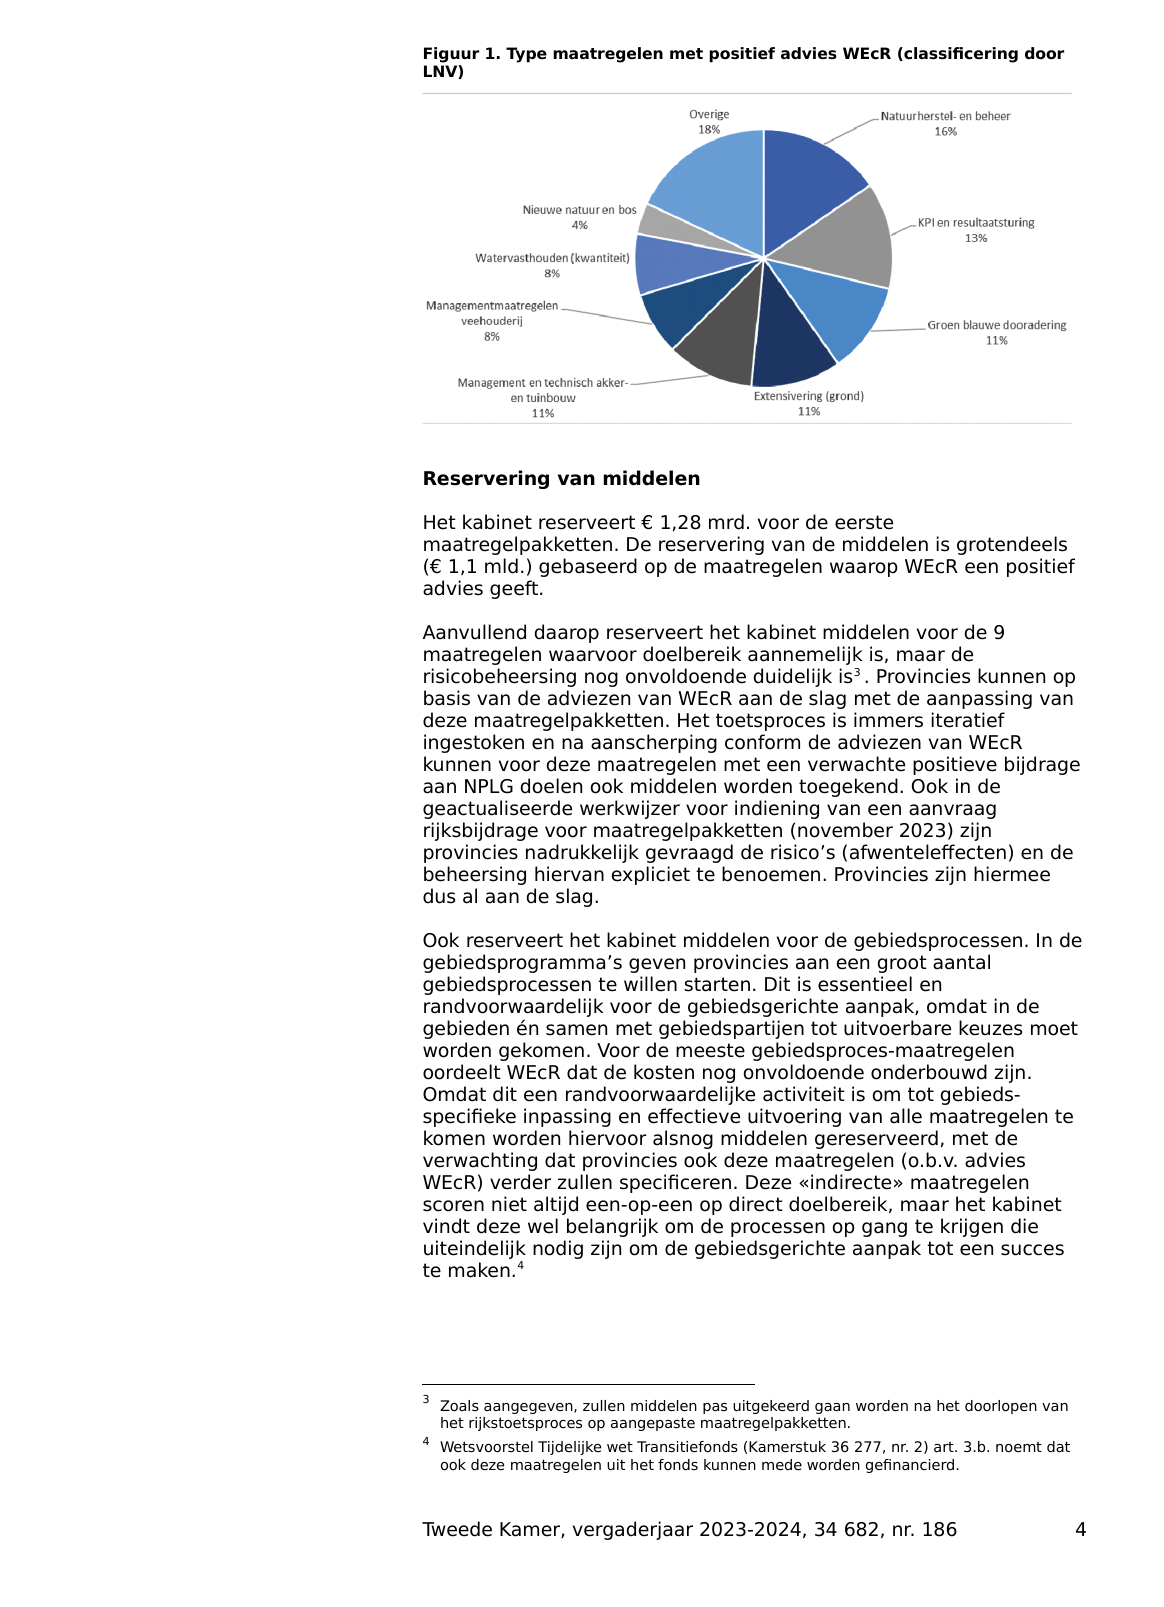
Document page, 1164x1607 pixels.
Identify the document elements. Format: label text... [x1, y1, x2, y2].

text Ook reserveert het kabinet middelen voor de gebiedsprocessen. In de gebiedsprogramma’s geven provincies aan een groot aantal gebiedsprocessen te willen starten. Dit is essentieel en randvoorwaardelijk voor de gebiedsgerichte aanpak, omdat in de gebieden én samen met gebiedspartijen tot uitvoerbare keuzes moet worden gekomen. Voor de meeste gebiedsproces-maatregelen oordeelt WEcR dat de kosten nog onvoldoende onderbouwd zijn. Omdat dit een randvoorwaardelijke activiteit is om tot gebieds-specifieke inpassing en effectieve uitvoering van alle maatregelen te komen worden hiervoor alsnog middelen gereserveerd, met de verwachting dat provincies ook deze maatregelen (o.b.v. advies WEcR) verder zullen specificeren. Deze «indirecte» maatregelen scoren niet altijd een-op-een op direct doelbereik, maar het kabinet vindt deze wel belangrijk om de processen op gang te krijgen die uiteindelijk nodig zijn om de gebiedsgerichte aanpak tot een succes te maken. [422, 930, 1087, 1282]
picture [422, 92, 1072, 424]
text Zoals aangegeven, zullen middelen pas uitgekeerd gaan worden na het doorlopen van het rijkstoetsproces op aangepaste maatregelpakketten. [422, 1393, 1087, 1432]
text Figuur 1. Type maatregelen met positief advies WEcR (classificering door LNV) [422, 45, 1072, 81]
text Het kabinet reserveert € 1,28 mrd. voor de eerste maatregelpakketten. De reservering van de middelen is grotendeels (€ 1,1 mld.) gebaseerd op de maatregelen waarop WEcR een positief advies geeft. [422, 512, 1087, 600]
text Aanvullend daarop reserveert het kabinet middelen voor de 9 maatregelen waarvoor doelbereik aannemelijk is, maar de risicobeheersing nog onvoldoende duidelijk is. Provincies kunnen op basis van de adviezen van WEcR aan de slag met de aanpassing van deze maatregelpakketten. Het toetsproces is immers iteratief ingestoken en na aanscherping conform de adviezen van WEcR kunnen voor deze maatregelen met een verwachte positieve bijdrage aan NPLG doelen ook middelen worden toegekend. Ook in de geactualiseerde werkwijzer voor indiening van een aanvraag rijksbijdrage voor maatregelpakketten (november 2023) zijn provincies nadrukkelijk gevraagd de risico’s (afwenteleffecten) en de beheersing hiervan expliciet te benoemen. Provincies zijn hiermee dus al aan de slag. [422, 622, 1087, 908]
text Wetsvoorstel Tijdelijke wet Transitiefonds (Kamerstuk 36 277, nr. 2) art. 3.b. noemt dat ook deze maatregelen uit het fonds kunnen mede worden gefinancierd. [422, 1435, 1087, 1474]
subtitle Reservering van middelen [422, 468, 1087, 490]
